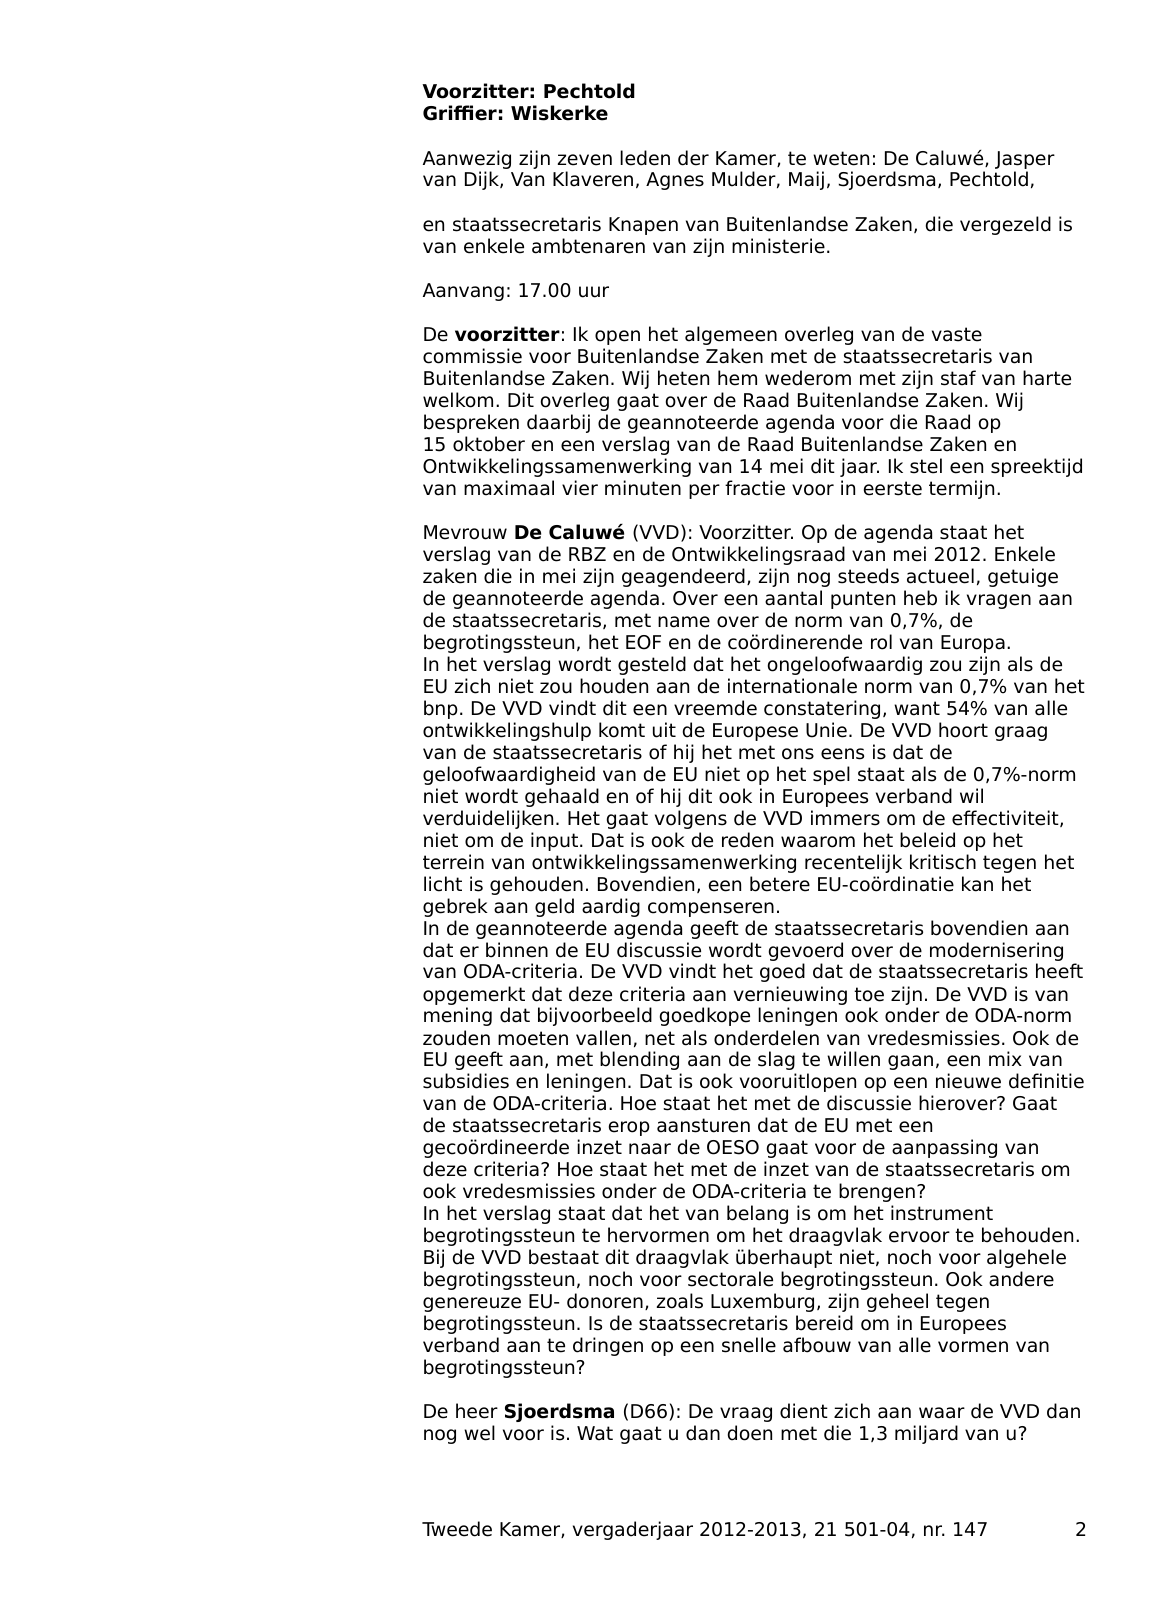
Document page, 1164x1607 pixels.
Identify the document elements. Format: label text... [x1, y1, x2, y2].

text In het verslag wordt gesteld dat het ongeloofwaardig zou zijn als de EU zich niet zou houden aan de internationale norm van 0,7% van het bnp. De VVD vindt dit een vreemde constatering, want 54% van alle ontwikkelingshulp komt uit de Europese Unie. De VVD hoort graag van de staatssecretaris of hij het met ons eens is dat de geloofwaardigheid van de EU niet op het spel staat als de 0,7%-norm niet wordt gehaald en of hij dit ook in Europees verband wil verduidelijken. Het gaat volgens de VVD immers om de effectiviteit, niet om de input. Dat is ook de reden waarom het beleid op het terrein van ontwikkelingssamenwerking recentelijk kritisch tegen het licht is gehouden. Bovendien, een betere EU-coördinatie kan het gebrek aan geld aardig compenseren. [422, 654, 1087, 917]
text In het verslag staat dat het van belang is om het instrument begrotingssteun te hervormen om het draagvlak ervoor te behouden. Bij de VVD bestaat dit draagvlak überhaupt niet, noch voor algehele begrotingssteun, noch voor sectorale begrotingssteun. Ook andere genereuze EU- donoren, zoals Luxemburg, zijn geheel tegen begrotingssteun. Is de staatssecretaris bereid om in Europees verband aan te dringen op een snelle afbouw van alle vormen van begrotingssteun? [422, 1203, 1087, 1379]
text De heer Sjoerdsma (D66): De vraag dient zich aan waar de VVD dan nog wel voor is. Wat gaat u dan doen met die 1,3 miljard van u? [422, 1401, 1087, 1445]
text In de geannoteerde agenda geeft de staatssecretaris bovendien aan dat er binnen de EU discussie wordt gevoerd over de modernisering van ODA-criteria. De VVD vindt het goed dat de staatssecretaris heeft opgemerkt dat deze criteria aan vernieuwing toe zijn. De VVD is van mening dat bijvoorbeeld goedkope leningen ook onder de ODA-norm zouden moeten vallen, net als onderdelen van vredesmissies. Ook de EU geeft aan, met blending aan de slag te willen gaan, een mix van subsidies en leningen. Dat is ook vooruitlopen op een nieuwe definitie van de ODA-criteria. Hoe staat het met de discussie hierover? Gaat de staatssecretaris erop aansturen dat de EU met een gecoördineerde inzet naar de OESO gaat voor de aanpassing van deze criteria? Hoe staat het met de inzet van de staatssecretaris om ook vredesmissies onder de ODA-criteria te brengen? [422, 917, 1087, 1203]
text Aanwezig zijn zeven leden der Kamer, te weten: De Caluwé, Jasper van Dijk, Van Klaveren, Agnes Mulder, Maij, Sjoerdsma, Pechtold, [422, 147, 1087, 191]
text De voorzitter: Ik open het algemeen overleg van de vaste commissie voor Buitenlandse Zaken met de staatssecretaris van Buitenlandse Zaken. Wij heten hem wederom met zijn staf van harte welkom. Dit overleg gaat over de Raad Buitenlandse Zaken. Wij bespreken daarbij de geannoteerde agenda voor die Raad op 15 oktober en een verslag van de Raad Buitenlandse Zaken en Ontwikkelingssamenwerking van 14 mei dit jaar. Ik stel een spreektijd van maximaal vier minuten per fractie voor in eerste termijn. [422, 324, 1087, 500]
text Griffier: Wiskerke [422, 103, 1087, 125]
text Voorzitter: Pechtold [422, 81, 1087, 103]
text Aanvang: 17.00 uur [422, 280, 1087, 302]
text en staatssecretaris Knapen van Buitenlandse Zaken, die vergezeld is van enkele ambtenaren van zijn ministerie. [422, 213, 1087, 257]
text Mevrouw De Caluwé (VVD): Voorzitter. Op de agenda staat het verslag van de RBZ en de Ontwikkelingsraad van mei 2012. Enkele zaken die in mei zijn geagendeerd, zijn nog steeds actueel, getuige de geannoteerde agenda. Over een aantal punten heb ik vragen aan de staatssecretaris, met name over de norm van 0,7%, de begrotingssteun, het EOF en de coördinerende rol van Europa. [422, 522, 1087, 654]
